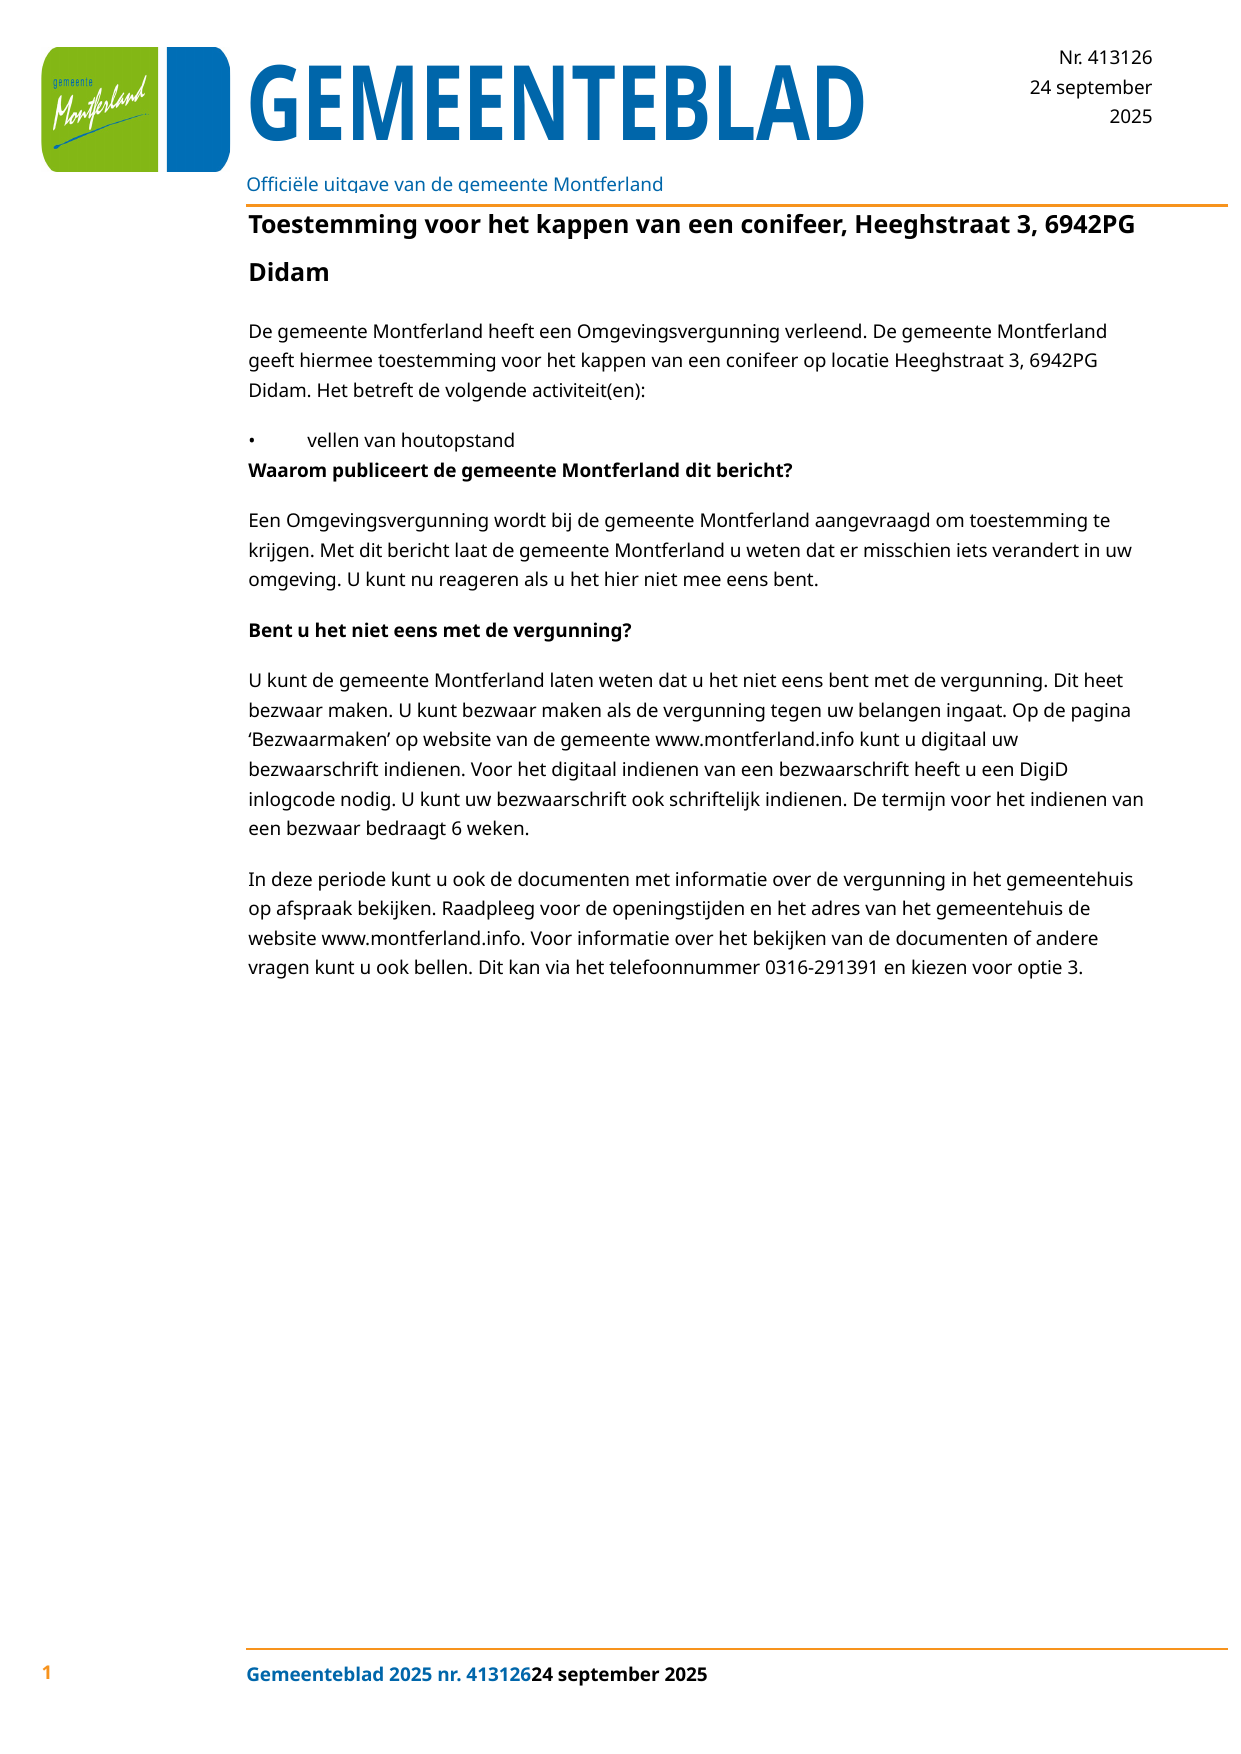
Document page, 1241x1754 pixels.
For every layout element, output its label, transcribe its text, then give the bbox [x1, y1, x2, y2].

text De gemeente Montferland heeft een Omgevingsvergunning verleend. De gemeente Montferland geeft hiermee toestemming voor het kappen van een conifeer op locatie Heeghstraat 3, 6942PG Didam. Het betreft de volgende activiteit(en): [248, 318, 1152, 403]
text Toestemming voor het kappen van een conifeer, Heeghstraat 3, 6942PG Didam [248, 207, 1152, 288]
picture [41, 47, 231, 172]
list vellen van houtopstand [248, 427, 1152, 453]
text In deze periode kunt u ook de documenten met informatie over de vergunning in het gemeentehuis op afspraak bekijken. Raadpleeg voor de openingstijden en het adres van het gemeentehuis de website www.montferland.info. Voor informatie over het bekijken van de documenten of andere vragen kunt u ook bellen. Dit kan via het telefoonnummer 0316-291391 en kiezen voor optie 3. [248, 866, 1152, 980]
text U kunt de gemeente Montferland laten weten dat u het niet eens bent met de vergunning. Dit heet bezwaar maken. U kunt bezwaar maken als de vergunning tegen uw belangen ingaat. Op de pagina ‘Bezwaarmaken’ op website van de gemeente www.montferland.info kunt u digitaal uw bezwaarschrift indienen. Voor het digitaal indienen van een bezwaarschrift heeft u een DigiD inlogcode nodig. U kunt uw bezwaarschrift ook schriftelijk indienen. De termijn voor het indienen van een bezwaar bedraagt 6 weken. [248, 667, 1152, 841]
text Bent u het niet eens met de vergunning? [248, 617, 1152, 643]
text Waarom publiceert de gemeente Montferland dit bericht? [248, 457, 1152, 483]
text Een Omgevingsvergunning wordt bij de gemeente Montferland aangevraagd om toestemming te krijgen. Met dit bericht laat de gemeente Montferland u weten dat er misschien iets verandert in uw omgeving. U kunt nu reageren als u het hier niet mee eens bent. [248, 507, 1152, 592]
